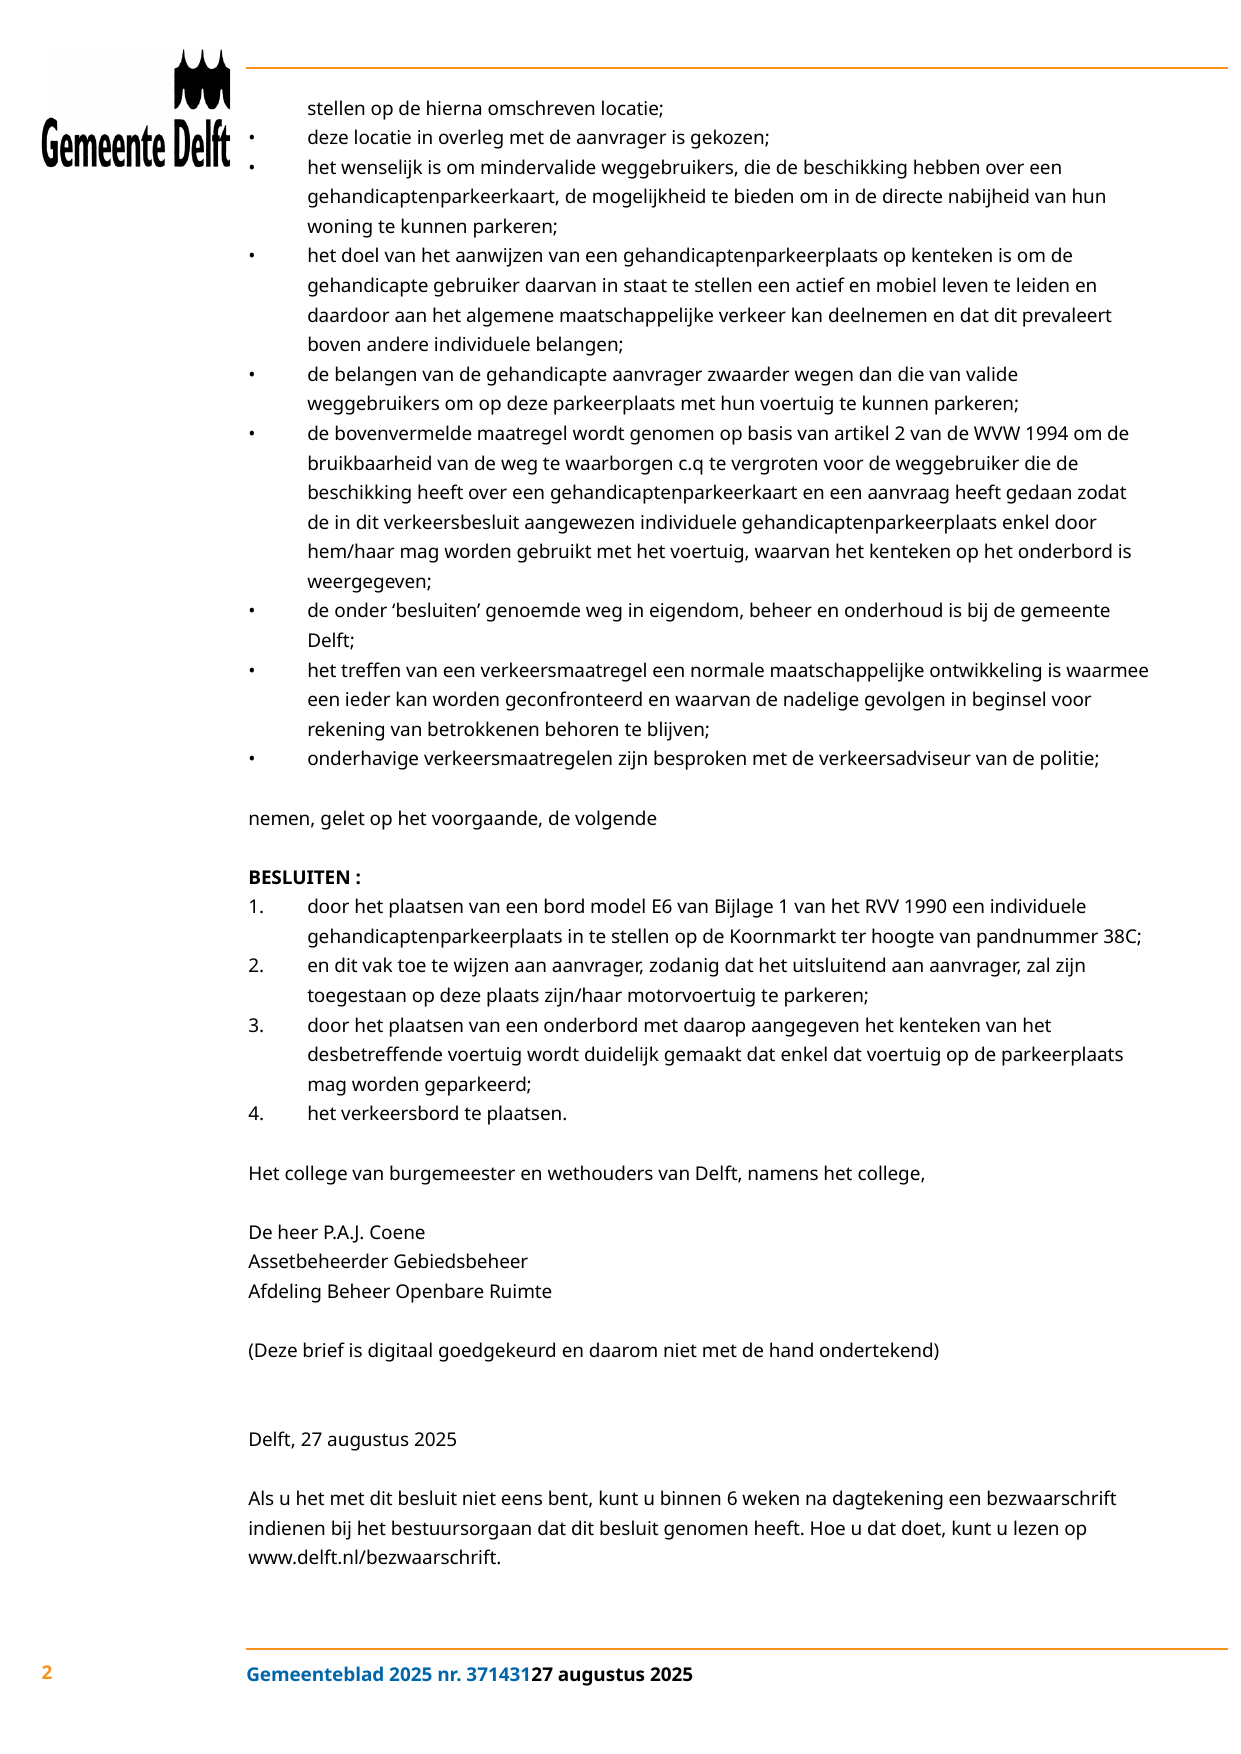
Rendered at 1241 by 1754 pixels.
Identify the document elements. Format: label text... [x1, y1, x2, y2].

list deze locatie in overleg met de aanvrager is gekozen; [248, 124, 1152, 150]
list het treffen van een verkeersmaatregel een normale maatschappelijke ontwikkeling is waarmee een ieder kan worden geconfronteerd en waarvan de nadelige gevolgen in beginsel voor rekening van betrokkenen behoren te blijven; [248, 657, 1152, 742]
list stellen op de hierna omschreven locatie; [248, 95, 1152, 121]
list en dit vak toe te wijzen aan aanvrager, zodanig dat het uitsluitend aan aanvrager, zal zijn toegestaan op deze plaats zijn/haar motorvoertuig te parkeren; [248, 953, 1152, 1008]
text BESLUITEN : [248, 864, 1152, 890]
text Het college van burgemeester en wethouders van Delft, namens het college, [248, 1160, 1152, 1186]
list onderhavige verkeersmaatregelen zijn besproken met de verkeersadviseur van de politie; [248, 746, 1152, 771]
text Als u het met dit besluit niet eens bent, kunt u binnen 6 weken na dagtekening een bezwaarschrift indienen bij het bestuursorgaan dat dit besluit genomen heeft. Hoe u dat doet, kunt u lezen op www.delft.nl/bezwaarschrift. [248, 1485, 1152, 1570]
list de bovenvermelde maatregel wordt genomen op basis van artikel 2 van de WVW 1994 om de bruikbaarheid van de weg te waarborgen c.q te vergroten voor de weggebruiker die de beschikking heeft over een gehandicaptenparkeerkaart en een aanvraag heeft gedaan zodat de in dit verkeersbesluit aangewezen individuele gehandicaptenparkeerplaats enkel door hem/haar mag worden gebruikt met het voertuig, waarvan het kenteken op het onderbord is weergegeven; [248, 420, 1152, 594]
list de belangen van de gehandicapte aanvrager zwaarder wegen dan die van valide weggebruikers om op deze parkeerplaats met hun voertuig te kunnen parkeren; [248, 361, 1152, 416]
list het verkeersbord te plaatsen. [248, 1101, 1152, 1126]
list het wenselijk is om mindervalide weggebruikers, die de beschikking hebben over een gehandicaptenparkeerkaart, de mogelijkheid te bieden om in de directe nabijheid van hun woning te kunnen parkeren; [248, 154, 1152, 239]
text (Deze brief is digitaal goedgekeurd en daarom niet met de hand ondertekend) [248, 1337, 1152, 1363]
text De heer P.A.J. Coene [248, 1219, 1152, 1245]
picture [41, 47, 231, 172]
list het doel van het aanwijzen van een gehandicaptenparkeerplaats op kenteken is om de gehandicapte gebruiker daarvan in staat te stellen een actief en mobiel leven te leiden en daardoor aan het algemene maatschappelijke verkeer kan deelnemen en dat dit prevaleert boven andere individuele belangen; [248, 243, 1152, 357]
list door het plaatsen van een bord model E6 van Bijlage 1 van het RVV 1990 een individuele gehandicaptenparkeerplaats in te stellen op de Koornmarkt ter hoogte van pandnummer 38C; [248, 893, 1152, 949]
text Delft, 27 augustus 2025 [248, 1426, 1152, 1452]
text Assetbeheerder Gebiedsbeheer [248, 1248, 1152, 1274]
text nemen, gelet op het voorgaande, de volgende [248, 805, 1152, 831]
list door het plaatsen van een onderbord met daarop aangegeven het kenteken van het desbetreffende voertuig wordt duidelijk gemaakt dat enkel dat voertuig op de parkeerplaats mag worden geparkeerd; [248, 1012, 1152, 1097]
list de onder ‘besluiten’ genoemde weg in eigendom, beheer en onderhoud is bij de gemeente Delft; [248, 598, 1152, 653]
text Afdeling Beheer Openbare Ruimte [248, 1278, 1152, 1304]
